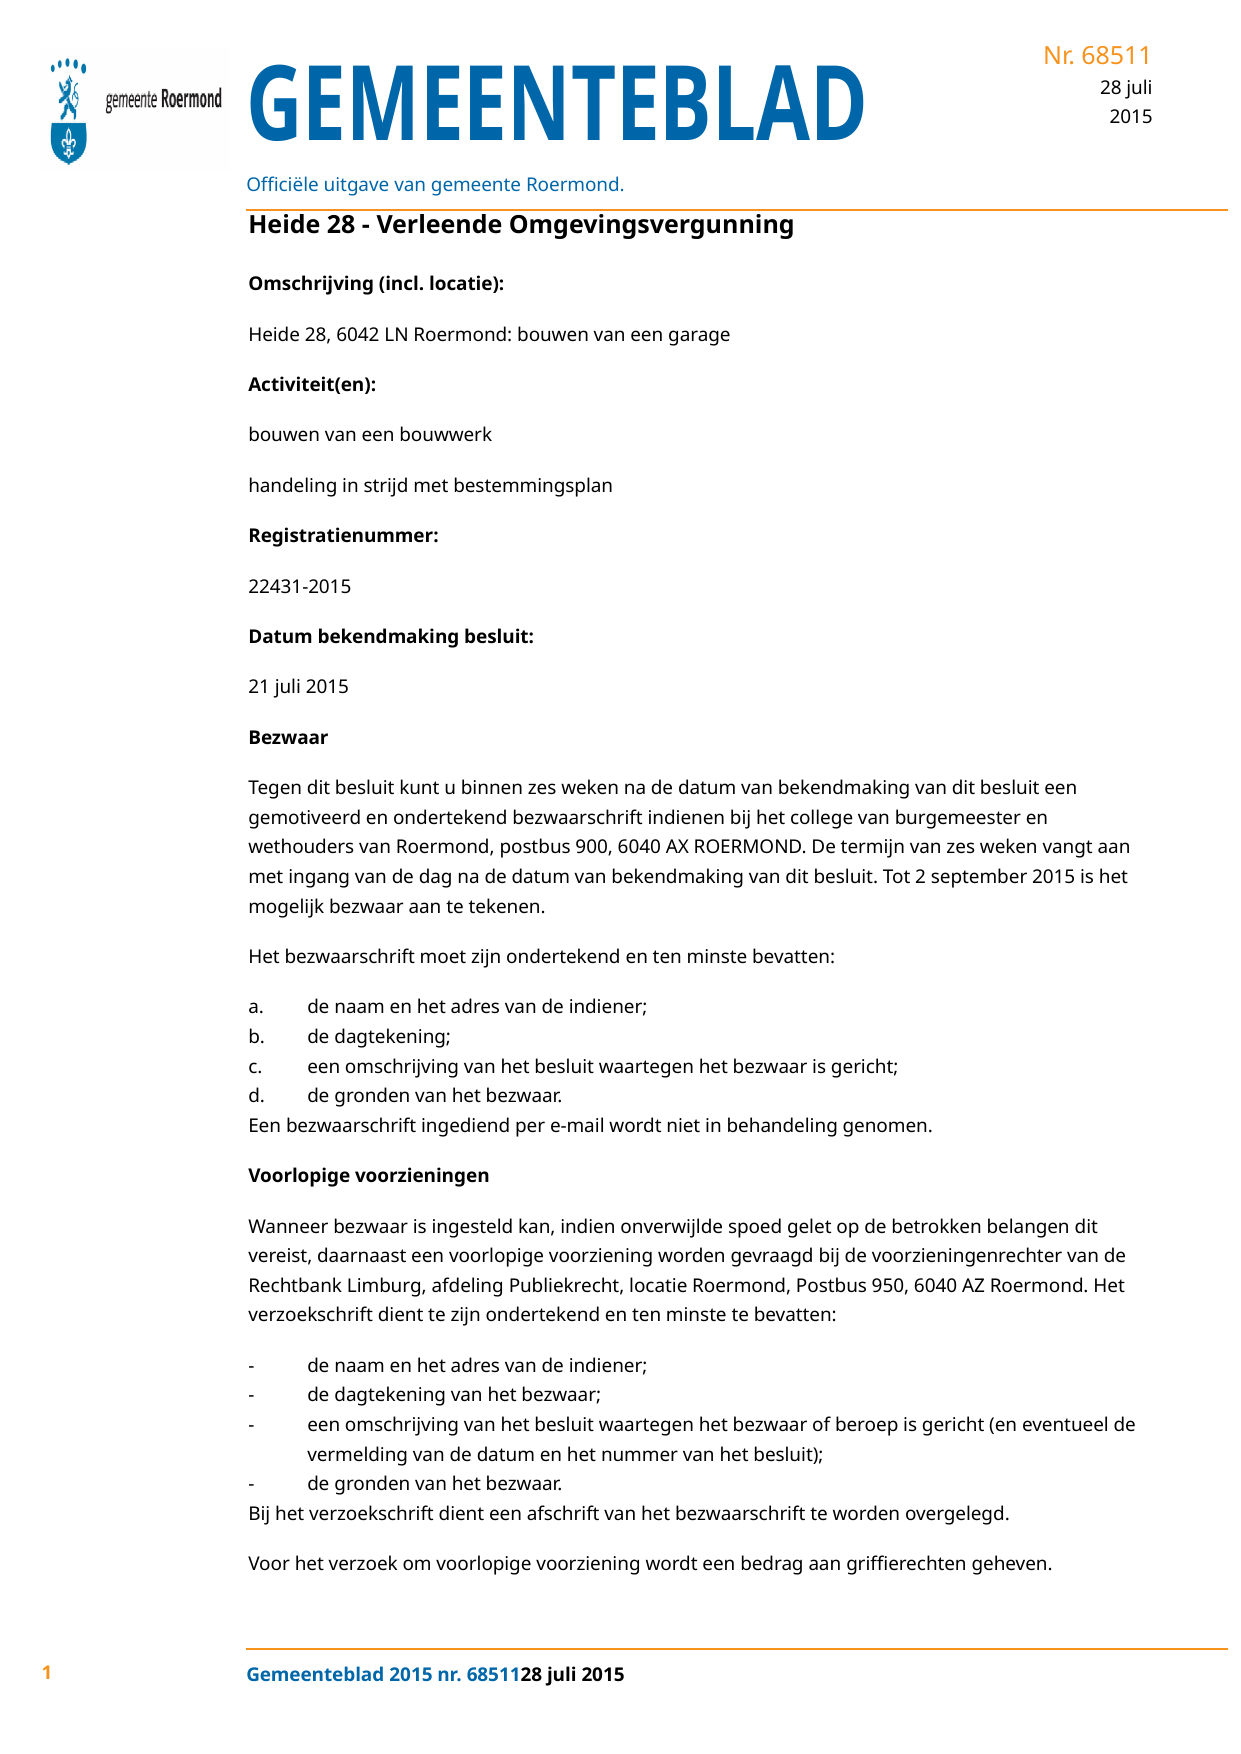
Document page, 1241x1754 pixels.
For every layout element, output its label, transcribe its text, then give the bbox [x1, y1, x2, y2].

list de gronden van het bezwaar. [248, 1082, 1152, 1108]
text Datum bekendmaking besluit: [248, 623, 1152, 649]
text Voor het verzoek om voorlopige voorziening wordt een bedrag aan griffierechten geheven. [248, 1550, 1152, 1576]
text Heide 28, 6042 LN Roermond: bouwen van een garage [248, 321, 1152, 346]
list de naam en het adres van de indiener; [248, 1352, 1152, 1378]
text Heide 28 - Verleende Omgevingsvergunning [248, 211, 1152, 241]
text Omschrijving (incl. locatie): [248, 270, 1152, 296]
text Bij het verzoekschrift dient een afschrift van het bezwaarschrift te worden overgelegd. [248, 1500, 1152, 1526]
text Bezwaar [248, 724, 1152, 750]
text Wanneer bezwaar is ingesteld kan, indien onverwijlde spoed gelet op de betrokken belangen dit vereist, daarnaast een voorlopige voorziening worden gevraagd bij de voorzieningenrechter van de Rechtbank Limburg, afdeling Publiekrecht, locatie Roermond, Postbus 950, 6040 AZ Roermond. Het verzoekschrift dient te zijn ondertekend en ten minste te bevatten: [248, 1213, 1152, 1327]
text bouwen van een bouwwerk [248, 422, 1152, 447]
list de dagtekening van het bezwaar; [248, 1382, 1152, 1407]
text Activiteit(en): [248, 371, 1152, 397]
text Voorlopige voorzieningen [248, 1162, 1152, 1188]
text 22431-2015 [248, 573, 1152, 598]
list een omschrijving van het besluit waartegen het bezwaar of beroep is gericht (en eventueel de vermelding van de datum en het nummer van het besluit); [248, 1411, 1152, 1466]
text 21 juli 2015 [248, 674, 1152, 699]
list de dagtekening; [248, 1023, 1152, 1049]
list een omschrijving van het besluit waartegen het bezwaar is gericht; [248, 1053, 1152, 1078]
picture [41, 47, 231, 172]
list de gronden van het bezwaar. [248, 1470, 1152, 1496]
list de naam en het adres van de indiener; [248, 994, 1152, 1019]
text Registratienummer: [248, 522, 1152, 548]
text Een bezwaarschrift ingediend per e-mail wordt niet in behandeling genomen. [248, 1112, 1152, 1138]
text handeling in strijd met bestemmingsplan [248, 472, 1152, 498]
text Het bezwaarschrift moet zijn ondertekend en ten minste bevatten: [248, 943, 1152, 969]
text Tegen dit besluit kunt u binnen zes weken na de datum van bekendmaking van dit besluit een gemotiveerd en ondertekend bezwaarschrift indienen bij het college van burgemeester en wethouders van Roermond, postbus 900, 6040 AX ROERMOND. De termijn van zes weken vangt aan met ingang van de dag na de datum van bekendmaking van dit besluit. Tot 2 september 2015 is het mogelijk bezwaar aan te tekenen. [248, 774, 1152, 918]
